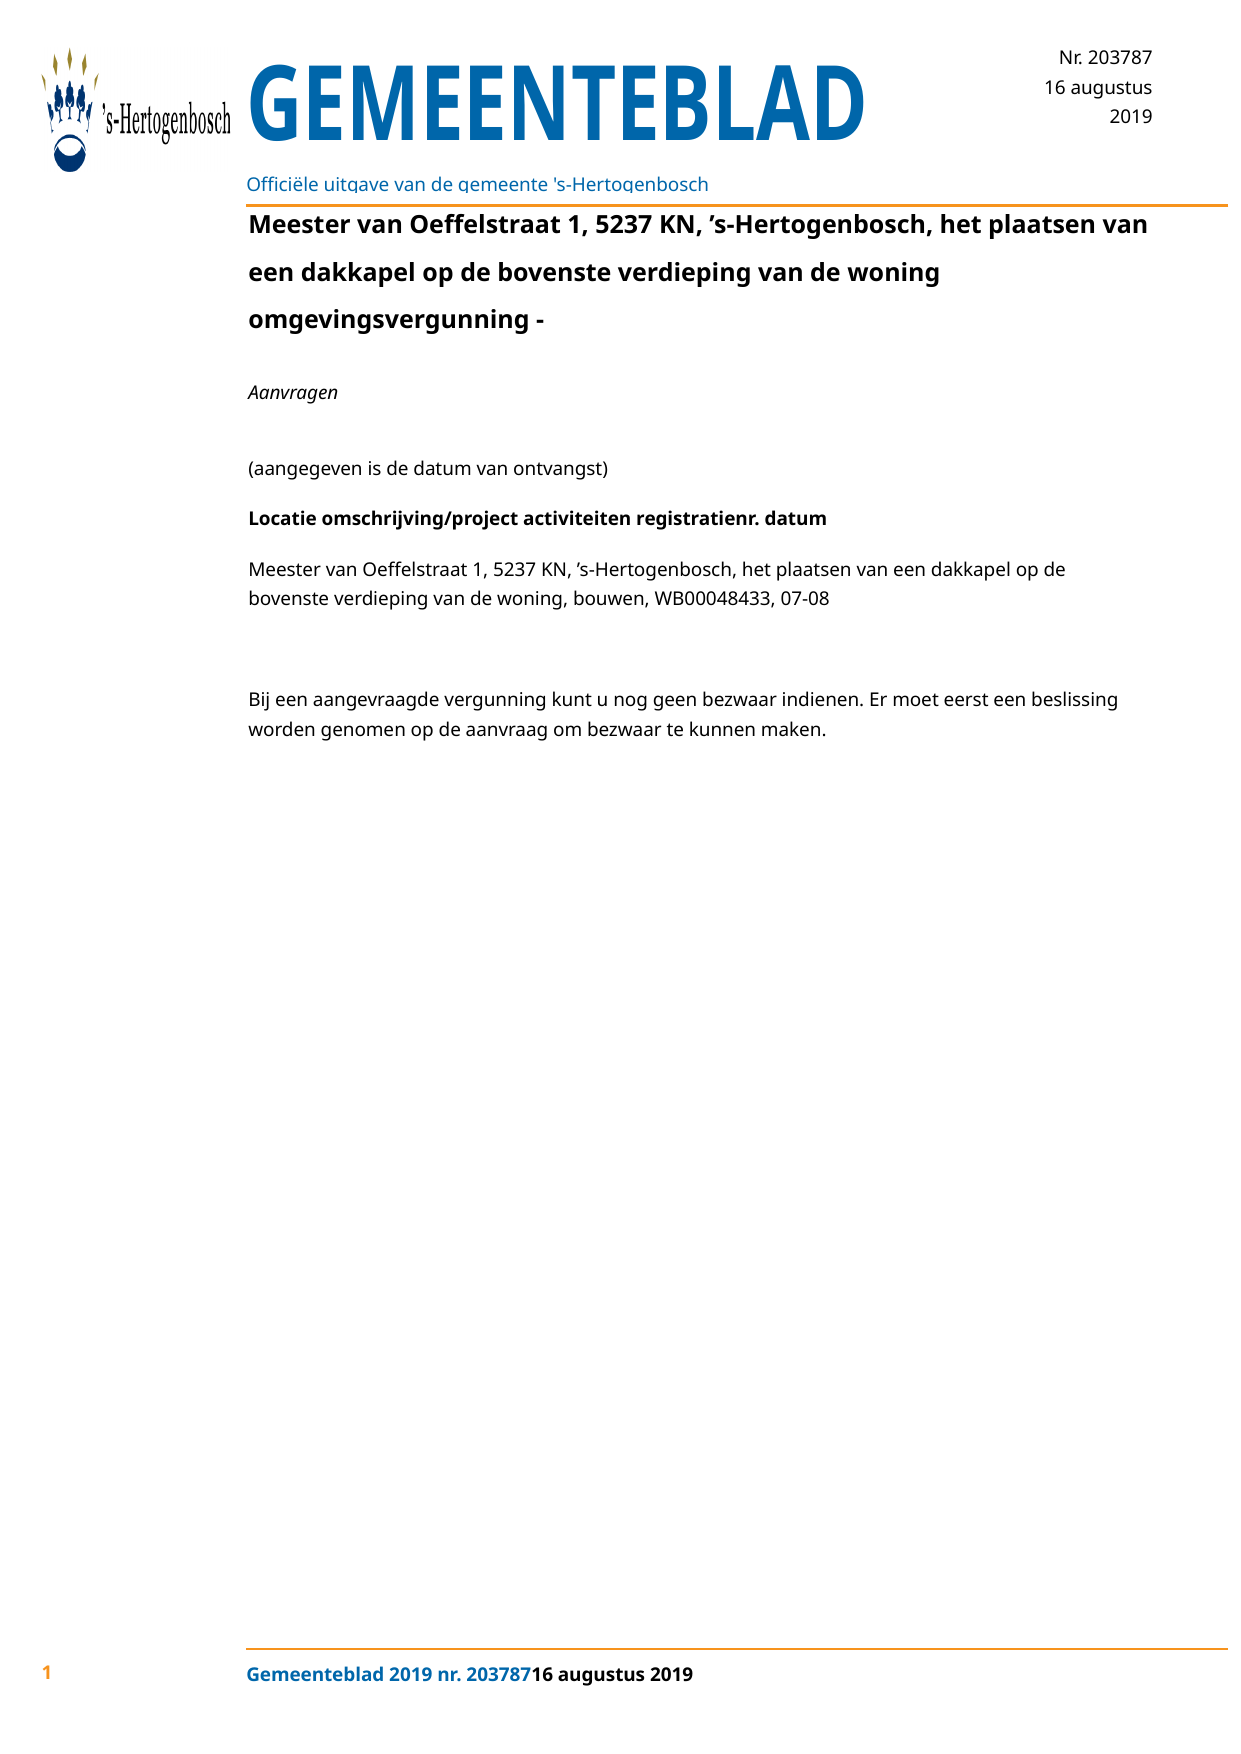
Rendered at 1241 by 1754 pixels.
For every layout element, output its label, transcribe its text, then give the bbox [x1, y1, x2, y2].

text Meester van Oeffelstraat 1, 5237 KN, ’s-Hertogenbosch, het plaatsen van een dakkapel op de bovenste verdieping van de woning omgevingsvergunning - [248, 207, 1152, 336]
text Meester van Oeffelstraat 1, 5237 KN, ’s-Hertogenbosch, het plaatsen van een dakkapel op de bovenste verdieping van de woning, bouwen, WB00048433, 07-08 [248, 556, 1152, 611]
text Locatie omschrijving/project activiteiten registratienr. datum [248, 506, 1152, 531]
text Bij een aangevraagde vergunning kunt u nog geen bezwaar indienen. Er moet eerst een beslissing worden genomen op de aanvraag om bezwaar te kunnen maken. [248, 686, 1152, 742]
text Aanvragen [248, 379, 1152, 405]
text (aangegeven is de datum van ontvangst) [248, 455, 1152, 481]
picture [41, 47, 231, 172]
